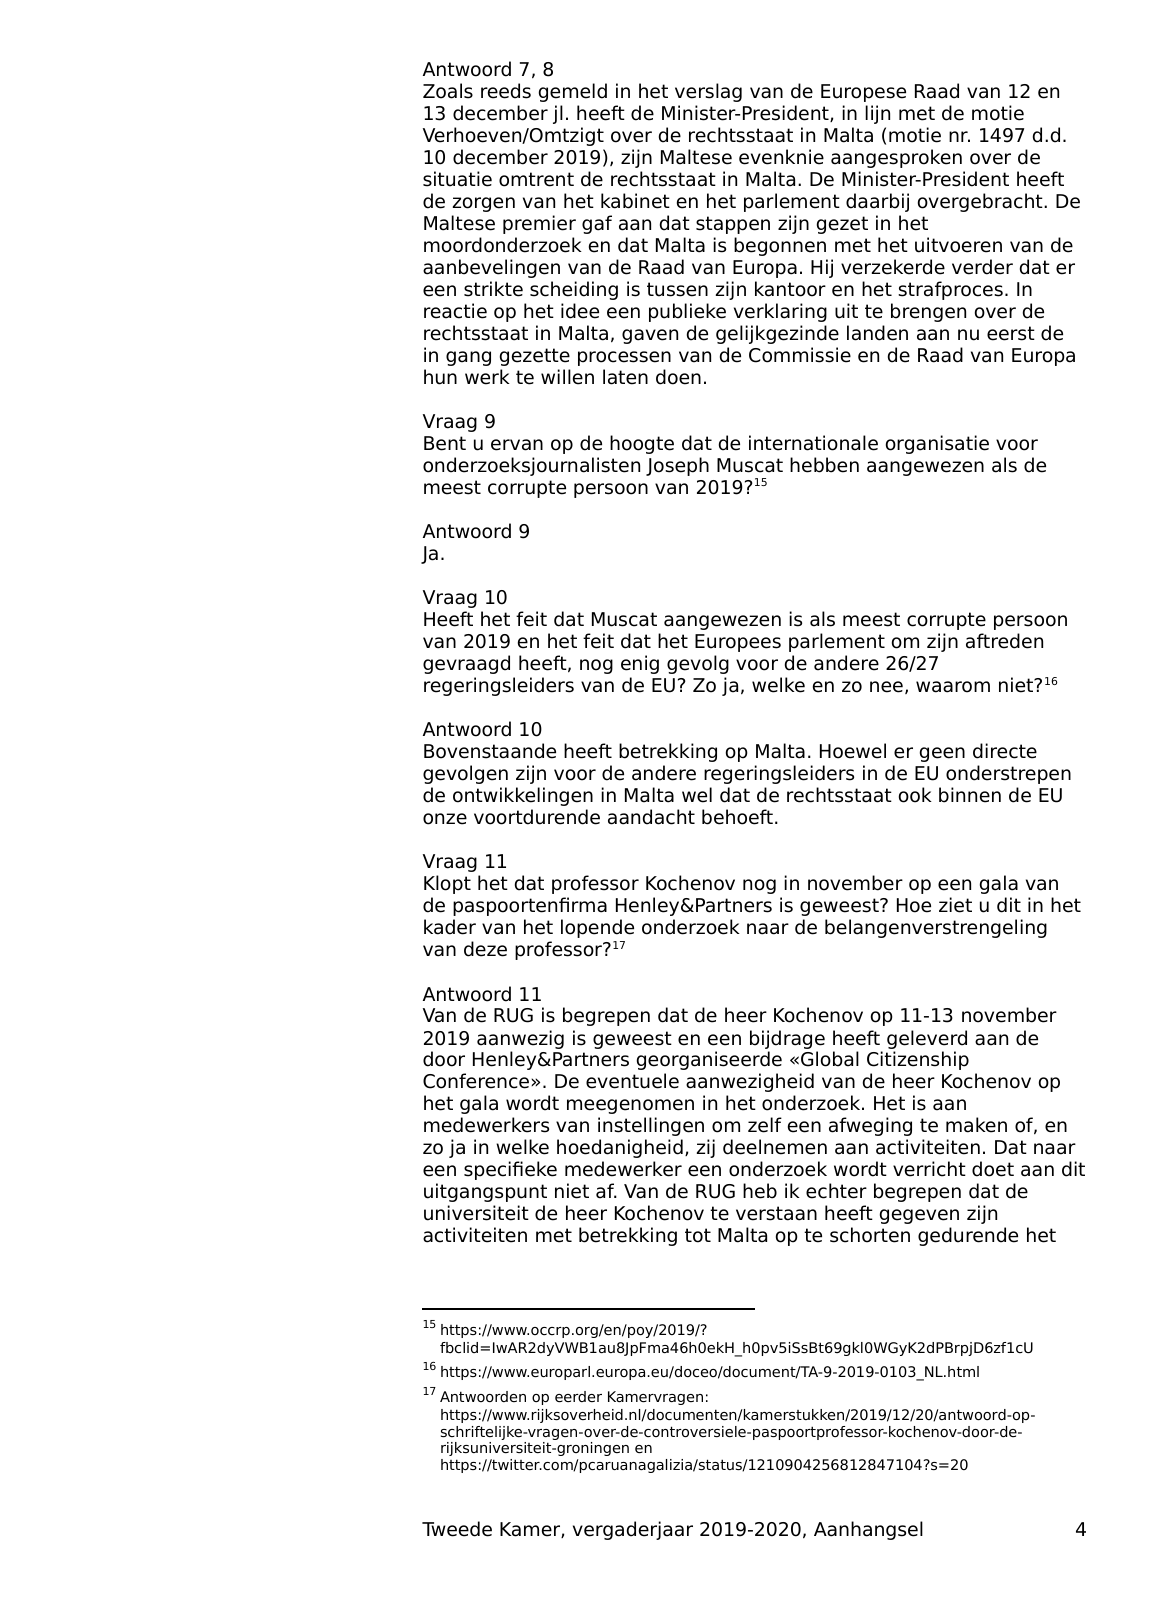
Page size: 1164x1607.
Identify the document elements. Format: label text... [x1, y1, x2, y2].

text https://www.europarl.europa.eu/doceo/document/TA-9-2019-0103_NL.html [422, 1360, 1087, 1382]
text Klopt het dat professor Kochenov nog in november op een gala van de paspoortenfirma Henley&Partners is geweest? Hoe ziet u dit in het kader van het lopende onderzoek naar de belangenverstrengeling van deze professor? [422, 873, 1087, 961]
text Van de RUG is begrepen dat de heer Kochenov op 11-13 november 2019 aanwezig is geweest en een bijdrage heeft geleverd aan de door Henley&Partners georganiseerde «Global Citizenship Conference». De eventuele aanwezigheid van de heer Kochenov op het gala wordt meegenomen in het onderzoek. Het is aan medewerkers van instellingen om zelf een afweging te maken of, en zo ja in welke hoedanigheid, zij deelnemen aan activiteiten. Dat naar een specifieke medewerker een onderzoek wordt verricht doet aan dit uitgangspunt niet af. Van de RUG heb ik echter begrepen dat de universiteit de heer Kochenov te verstaan heeft gegeven zijn activiteiten met betrekking tot Malta op te schorten gedurende het [422, 1005, 1087, 1247]
text Antwoord 11 [422, 983, 1087, 1005]
text Vraag 9 [422, 411, 1087, 433]
text Antwoord 7, 8 [422, 59, 1087, 81]
text Antwoorden op eerder Kamervragen: https://www.rijksoverheid.nl/documenten/kamerstukken/2019/12/20/antwoord-op-schriftelijke-vragen-over-de-controversiele-paspoortprofessor-kochenov-door-de-rijksuniversiteit-groningen en https://twitter.com/pcaruanagalizia/status/1210904256812847104?s=20 [422, 1385, 1087, 1474]
text Heeft het feit dat Muscat aangewezen is als meest corrupte persoon van 2019 en het feit dat het Europees parlement om zijn aftreden gevraagd heeft, nog enig gevolg voor de andere 26/27 regeringsleiders van de EU? Zo ja, welke en zo nee, waarom niet? [422, 609, 1087, 697]
text Ja. [422, 543, 1087, 565]
text Bovenstaande heeft betrekking op Malta. Hoewel er geen directe gevolgen zijn voor de andere regeringsleiders in de EU onderstrepen de ontwikkelingen in Malta wel dat de rechtsstaat ook binnen de EU onze voortdurende aandacht behoeft. [422, 741, 1087, 829]
text Antwoord 10 [422, 719, 1087, 741]
text Zoals reeds gemeld in het verslag van de Europese Raad van 12 en 13 december jl. heeft de Minister-President, in lijn met de motie Verhoeven/Omtzigt over de rechtsstaat in Malta (motie nr. 1497 d.d. 10 december 2019), zijn Maltese evenknie aangesproken over de situatie omtrent de rechtsstaat in Malta. De Minister-President heeft de zorgen van het kabinet en het parlement daarbij overgebracht. De Maltese premier gaf aan dat stappen zijn gezet in het moordonderzoek en dat Malta is begonnen met het uitvoeren van de aanbevelingen van de Raad van Europa. Hij verzekerde verder dat er een strikte scheiding is tussen zijn kantoor en het strafproces. In reactie op het idee een publieke verklaring uit te brengen over de rechtsstaat in Malta, gaven de gelijkgezinde landen aan nu eerst de in gang gezette processen van de Commissie en de Raad van Europa hun werk te willen laten doen. [422, 81, 1087, 389]
text https://www.occrp.org/en/poy/2019/?fbclid=IwAR2dyVWB1au8JpFma46h0ekH_h0pv5iSsBt69gkl0WGyK2dPBrpjD6zf1cU [422, 1318, 1087, 1357]
text Antwoord 9 [422, 521, 1087, 543]
text Vraag 11 [422, 851, 1087, 873]
text Vraag 10 [422, 587, 1087, 609]
text Bent u ervan op de hoogte dat de internationale organisatie voor onderzoeksjournalisten Joseph Muscat hebben aangewezen als de meest corrupte persoon van 2019? [422, 433, 1087, 499]
